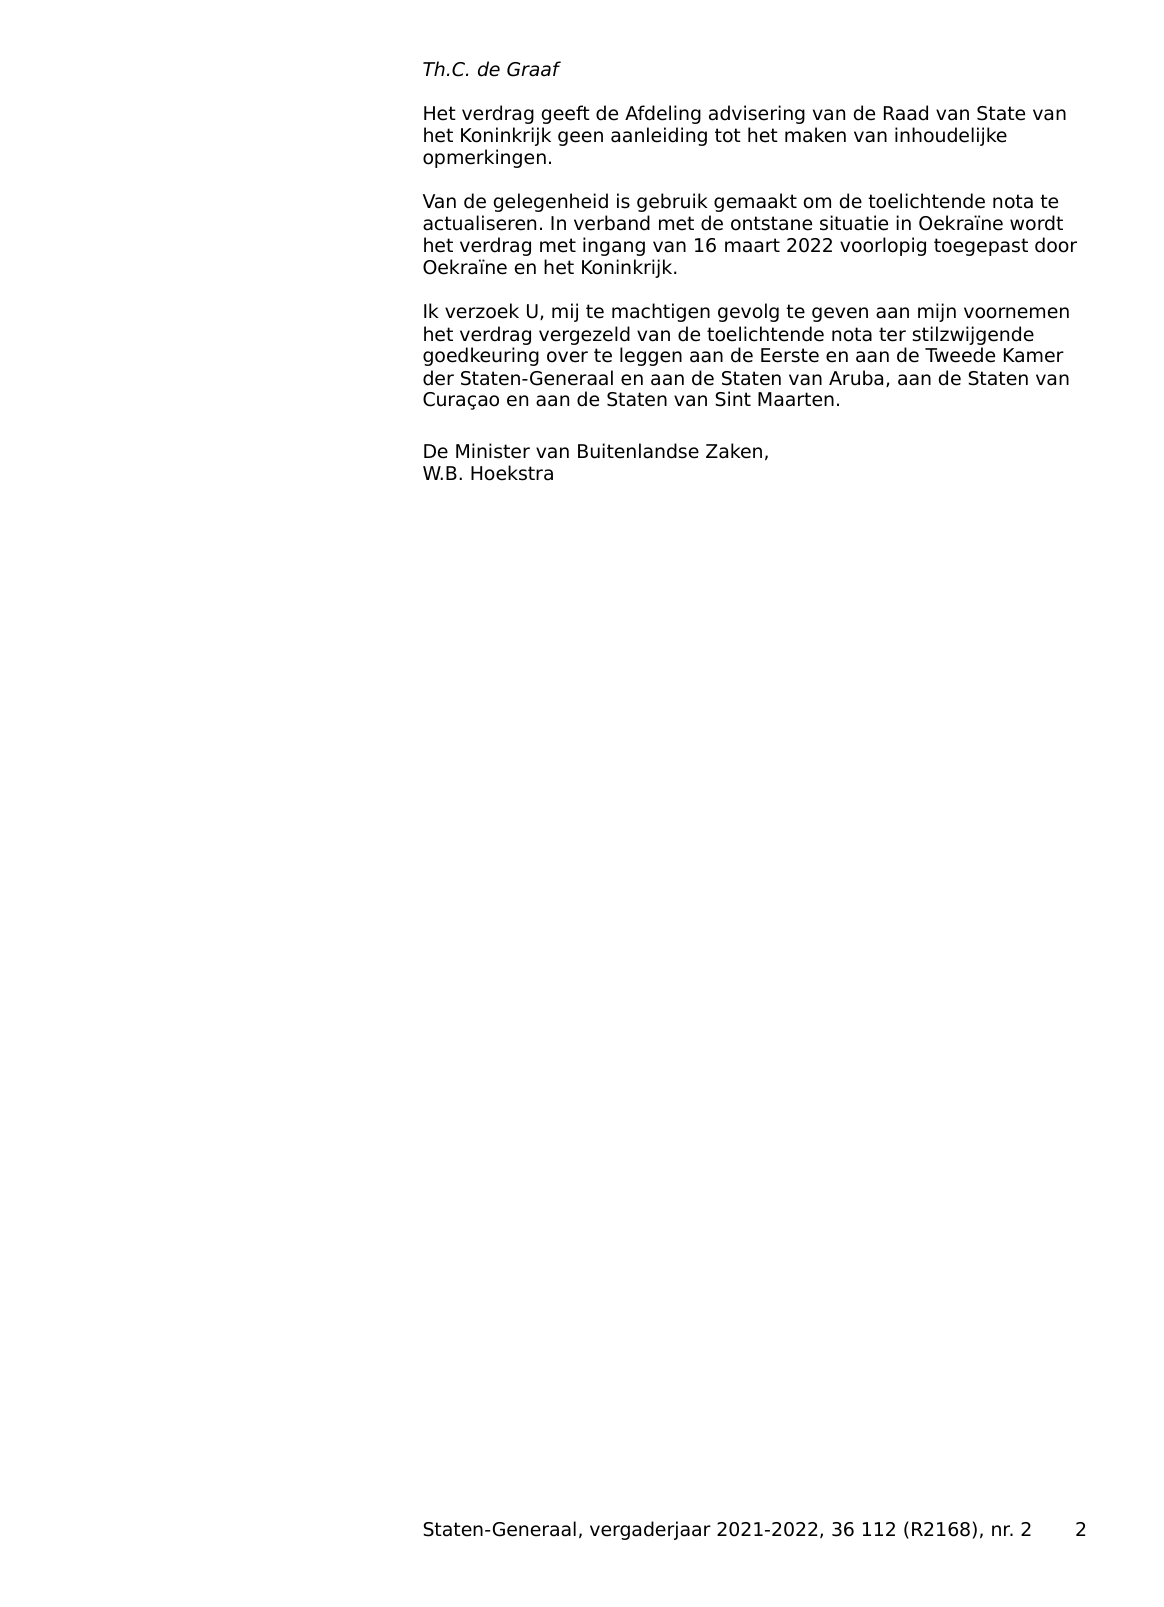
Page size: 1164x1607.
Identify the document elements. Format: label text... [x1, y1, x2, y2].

text Ik verzoek U, mij te machtigen gevolg te geven aan mijn voornemen het verdrag vergezeld van de toelichtende nota ter stilzwijgende goedkeuring over te leggen aan de Eerste en aan de Tweede Kamer der Staten-Generaal en aan de Staten van Aruba, aan de Staten van Curaçao en aan de Staten van Sint Maarten. [422, 301, 1087, 411]
text Van de gelegenheid is gebruik gemaakt om de toelichtende nota te actualiseren. In verband met de ontstane situatie in Oekraïne wordt het verdrag met ingang van 16 maart 2022 voorlopig toegepast door Oekraïne en het Koninkrijk. [422, 191, 1087, 279]
text Th.C. de Graaf [422, 59, 1087, 81]
text De Minister van Buitenlandse Zaken, W.B. Hoekstra [422, 441, 1087, 485]
text Het verdrag geeft de Afdeling advisering van de Raad van State van het Koninkrijk geen aanleiding tot het maken van inhoudelijke opmerkingen. [422, 103, 1087, 169]
